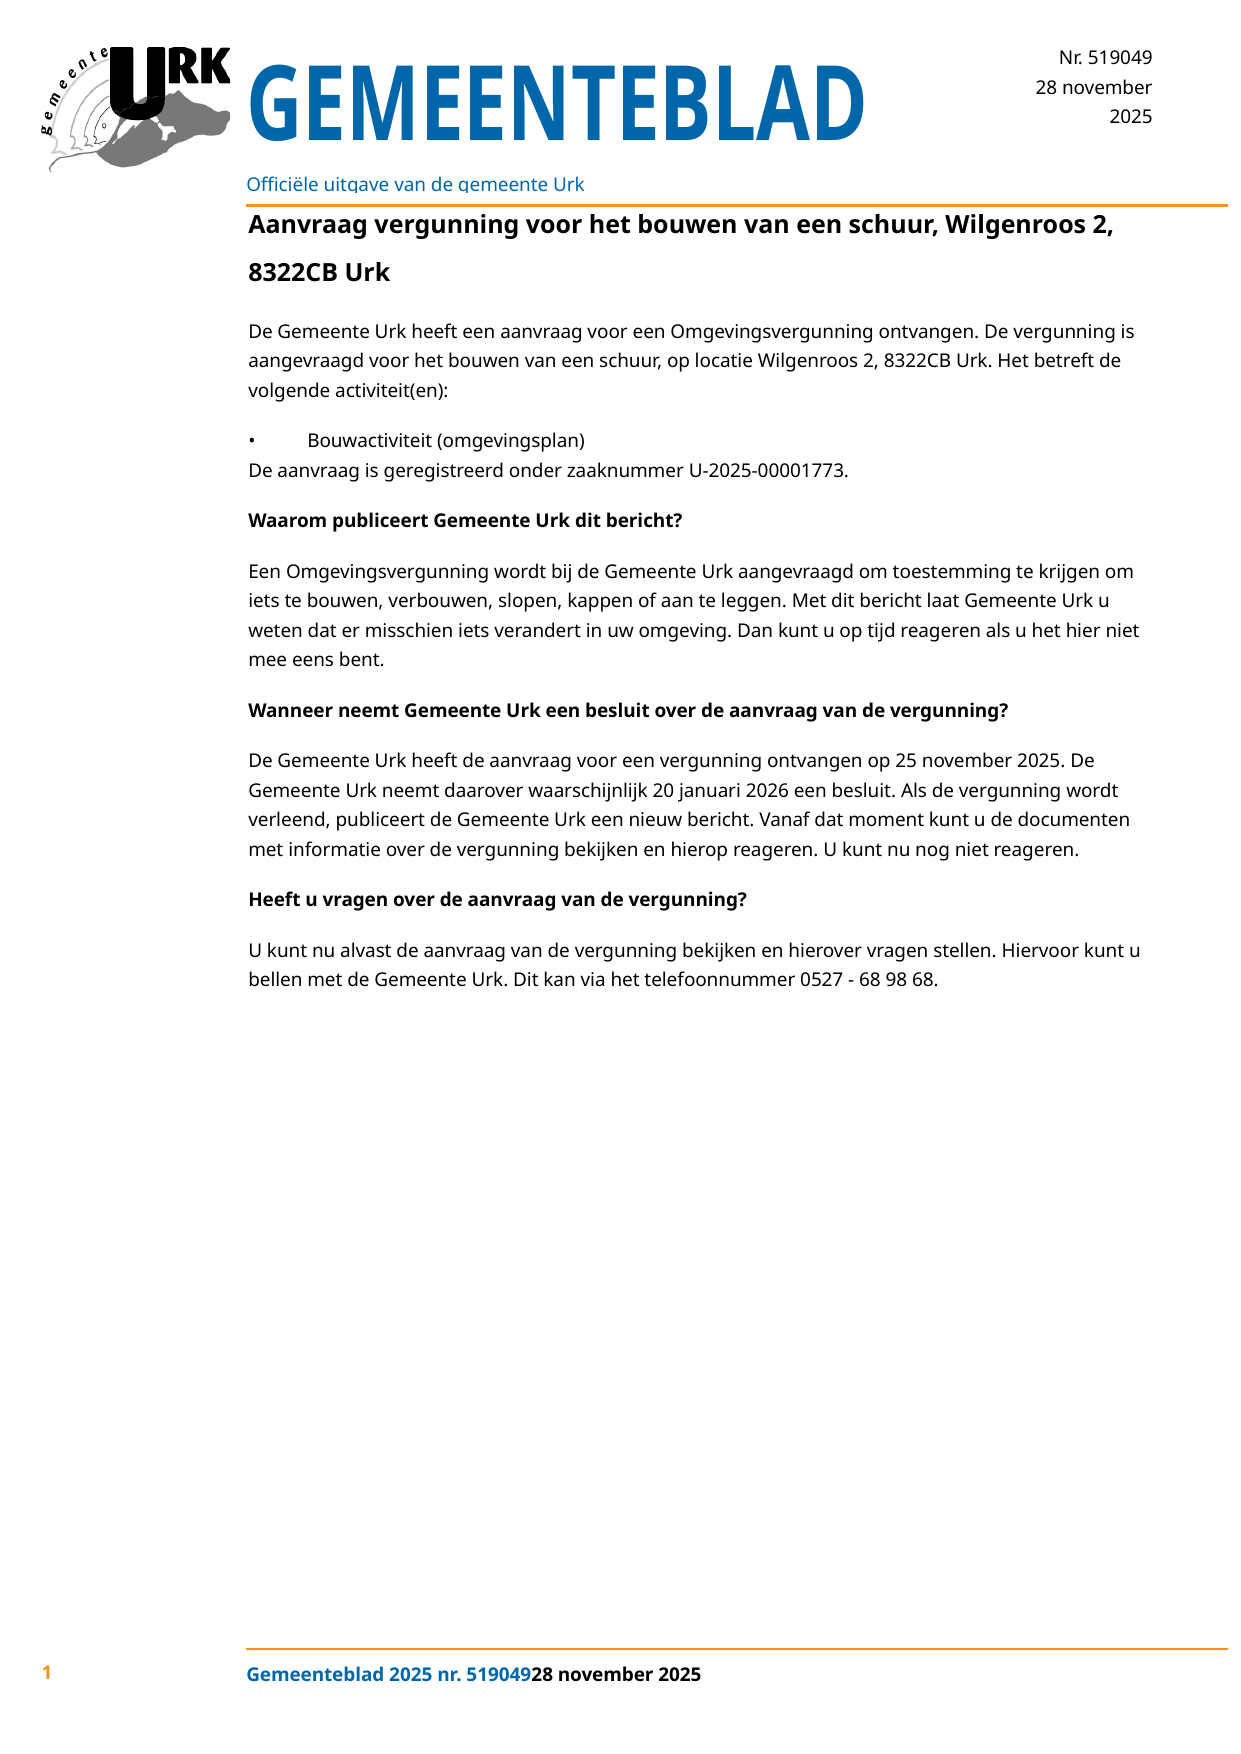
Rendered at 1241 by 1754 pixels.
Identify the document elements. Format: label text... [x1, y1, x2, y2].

picture [41, 47, 231, 172]
text Wanneer neemt Gemeente Urk een besluit over de aanvraag van de vergunning? [248, 697, 1152, 723]
text Heeft u vragen over de aanvraag van de vergunning? [248, 887, 1152, 912]
list Bouwactiviteit (omgevingsplan) [248, 427, 1152, 453]
text De Gemeente Urk heeft een aanvraag voor een Omgevingsvergunning ontvangen. De vergunning is aangevraagd voor het bouwen van een schuur, op locatie Wilgenroos 2, 8322CB Urk. Het betreft de volgende activiteit(en): [248, 318, 1152, 403]
text Aanvraag vergunning voor het bouwen van een schuur, Wilgenroos 2, 8322CB Urk [248, 207, 1152, 288]
text U kunt nu alvast de aanvraag van de vergunning bekijken en hierover vragen stellen. Hiervoor kunt u bellen met de Gemeente Urk. Dit kan via het telefoonnummer 0527 - 68 98 68. [248, 937, 1152, 992]
text De Gemeente Urk heeft de aanvraag voor een vergunning ontvangen op 25 november 2025. De Gemeente Urk neemt daarover waarschijnlijk 20 januari 2026 een besluit. Als de vergunning wordt verleend, publiceert de Gemeente Urk een nieuw bericht. Vanaf dat moment kunt u de documenten met informatie over de vergunning bekijken en hierop reageren. U kunt nu nog niet reageren. [248, 747, 1152, 862]
text De aanvraag is geregistreerd onder zaaknummer U-2025-00001773. [248, 457, 1152, 483]
text Waarom publiceert Gemeente Urk dit bericht? [248, 507, 1152, 533]
text Een Omgevingsvergunning wordt bij de Gemeente Urk aangevraagd om toestemming te krijgen om iets te bouwen, verbouwen, slopen, kappen of aan te leggen. Met dit bericht laat Gemeente Urk u weten dat er misschien iets verandert in uw omgeving. Dan kunt u op tijd reageren als u het hier niet mee eens bent. [248, 558, 1152, 672]
